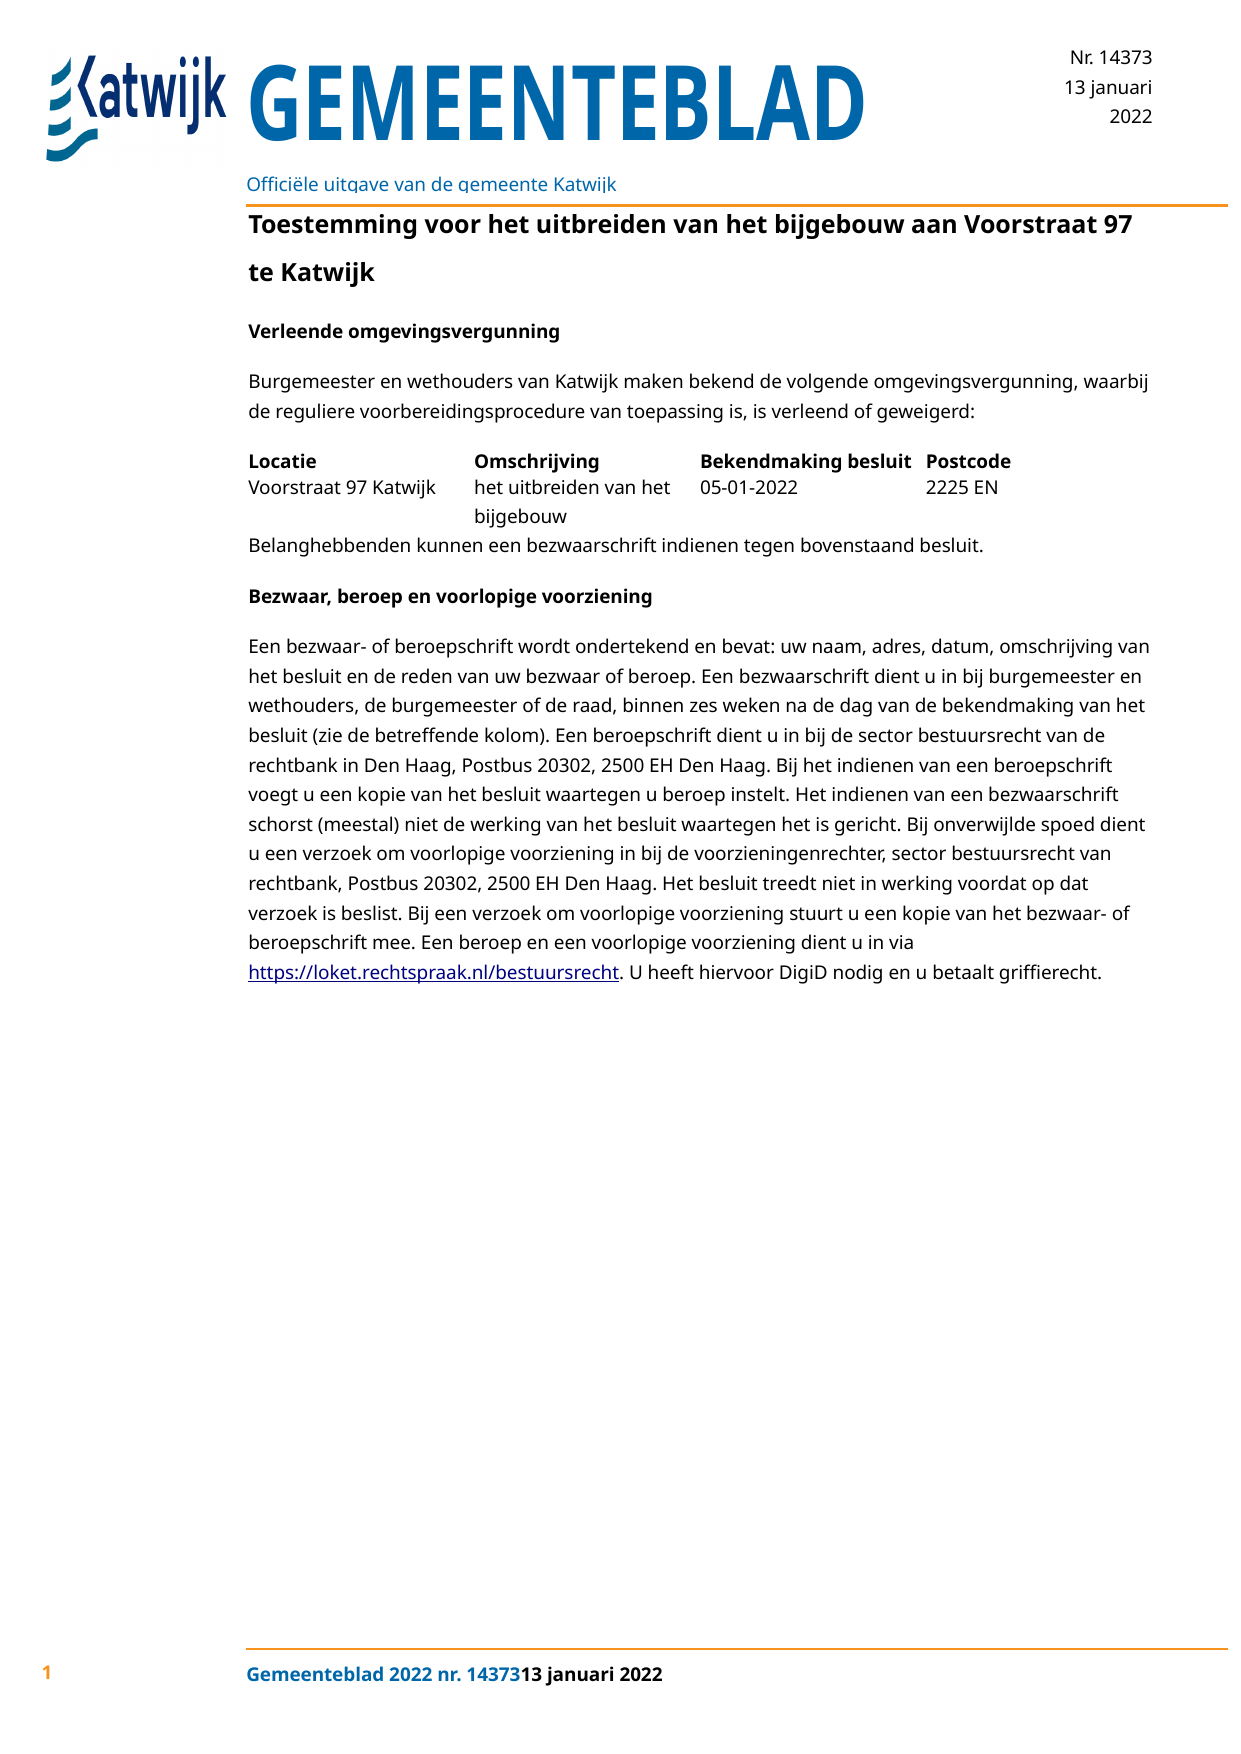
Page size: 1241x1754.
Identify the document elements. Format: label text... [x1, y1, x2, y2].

picture [41, 47, 231, 172]
table_header Omschrijving [474, 449, 700, 474]
table_cell 05-01-2022 [700, 474, 926, 529]
text Belanghebbenden kunnen een bezwaarschrift indienen tegen bovenstaand besluit. [248, 533, 1152, 558]
text Bezwaar, beroep en voorlopige voorziening [248, 583, 1152, 609]
text Een bezwaar- of beroepschrift wordt ondertekend en bevat: uw naam, adres, datum, omschrijving van het besluit en de reden van uw bezwaar of beroep. Een bezwaarschrift dient u in bij burgemeester en wethouders, de burgemeester of de raad, binnen zes weken na de dag van de bekendmaking van het besluit (zie de betreffende kolom). Een beroepschrift dient u in bij de sector bestuursrecht van de rechtbank in Den Haag, Postbus 20302, 2500 EH Den Haag. Bij het indienen van een beroepschrift voegt u een kopie van het besluit waartegen u beroep instelt. Het indienen van een bezwaarschrift schorst (meestal) niet de werking van het besluit waartegen het is gericht. Bij onverwijlde spoed dient u een verzoek om voorlopige voorziening in bij de voorzieningenrechter, sector bestuursrecht van rechtbank, Postbus 20302, 2500 EH Den Haag. Het besluit treedt niet in werking voordat op dat verzoek is beslist. Bij een verzoek om voorlopige voorziening stuurt u een kopie van het bezwaar- of beroepschrift mee. Een beroep en een voorlopige voorziening dient u in via https://loket.rechtspraak.nl/bestuursrecht. U heeft hiervoor DigiD nodig en u betaalt griffierecht. [248, 633, 1152, 985]
table_header Postcode [926, 449, 1152, 474]
text Verleende omgevingsvergunning [248, 318, 1152, 344]
table_header Locatie [248, 449, 474, 474]
table_cell 2225 EN [926, 474, 1152, 529]
table_cell het uitbreiden van het bijgebouw [474, 474, 700, 529]
text Burgemeester en wethouders van Katwijk maken bekend de volgende omgevingsvergunning, waarbij de reguliere voorbereidingsprocedure van toepassing is, is verleend of geweigerd: [248, 368, 1152, 424]
text Toestemming voor het uitbreiden van het bijgebouw aan Voorstraat 97 te Katwijk [248, 207, 1152, 288]
table_cell Voorstraat 97 Katwijk [248, 474, 474, 529]
table_header Bekendmaking besluit [700, 449, 926, 474]
